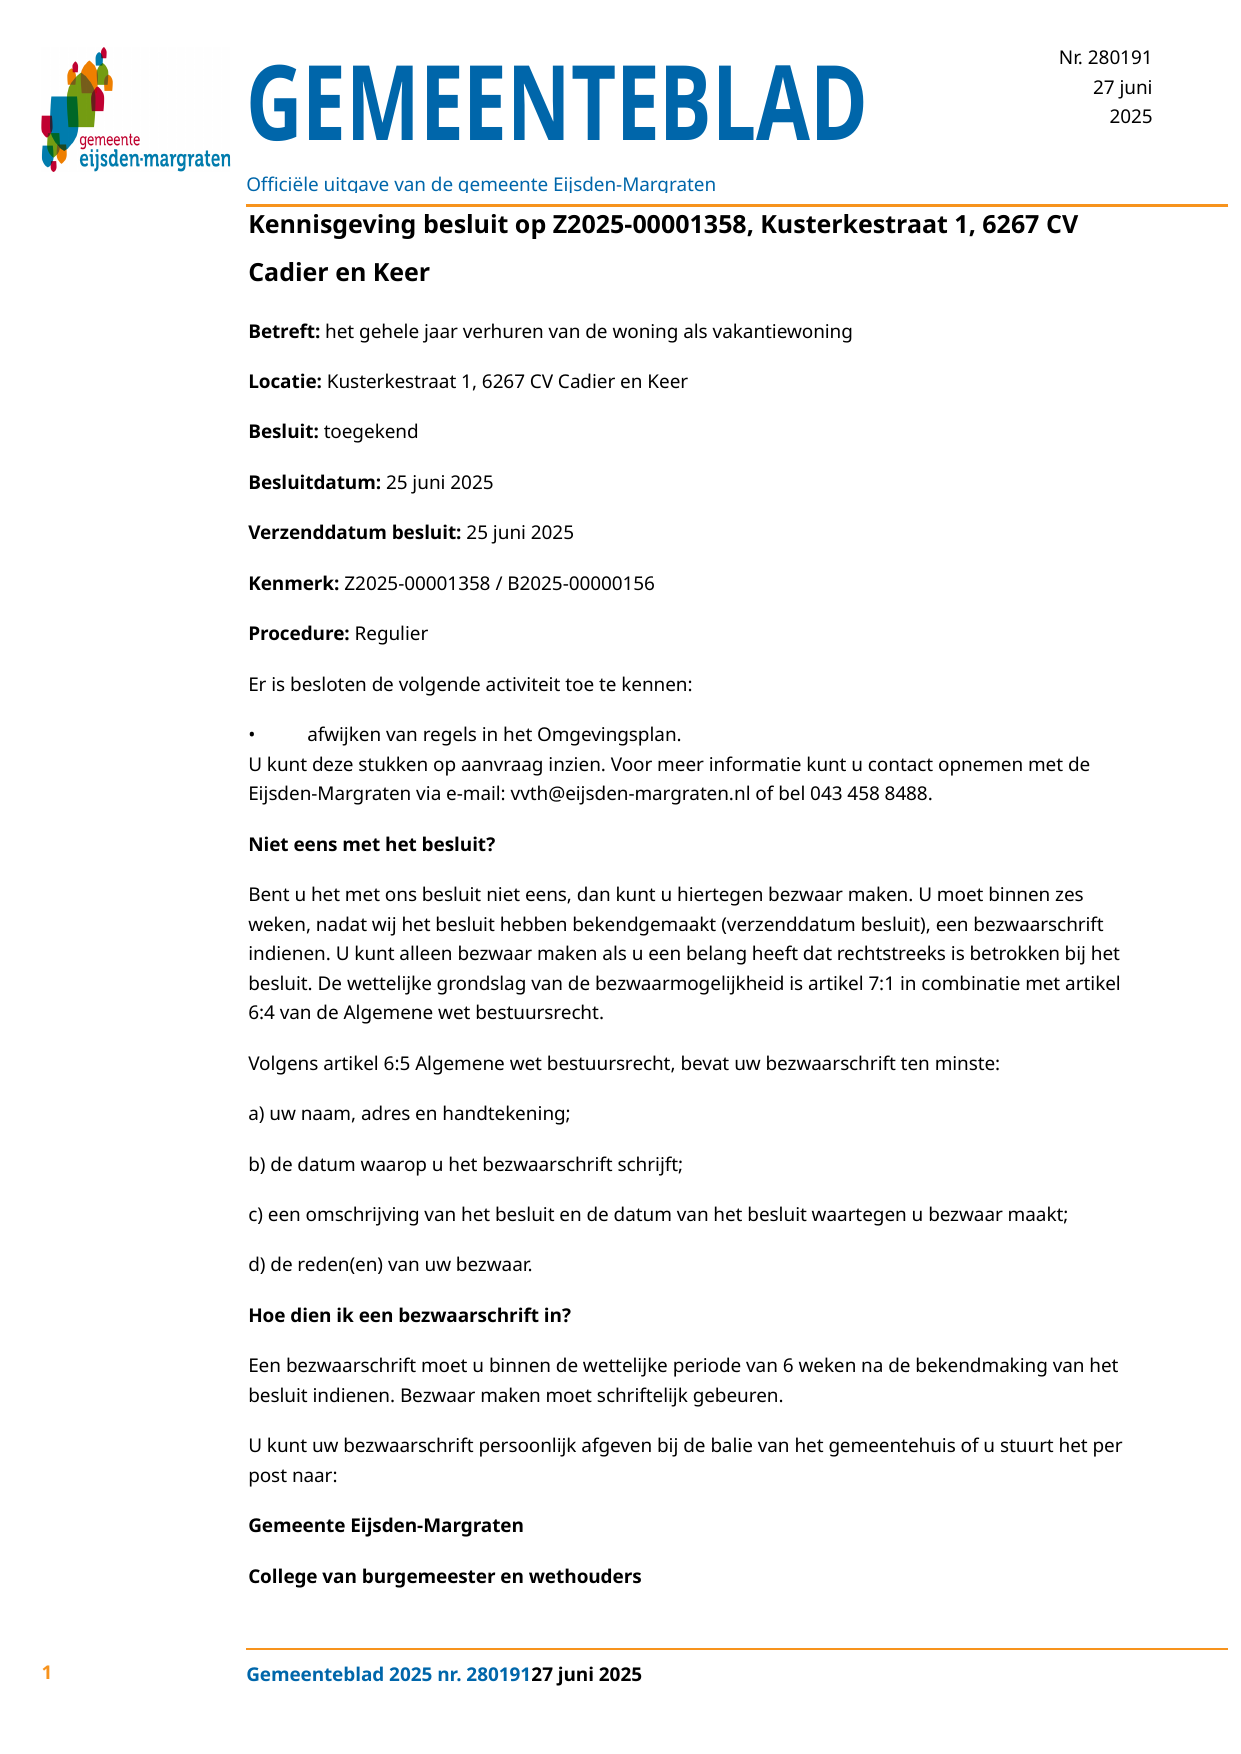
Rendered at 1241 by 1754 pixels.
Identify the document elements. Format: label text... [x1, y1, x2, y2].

text Locatie: Kusterkestraat 1, 6267 CV Cadier en Keer [248, 368, 1152, 394]
text Een bezwaarschrift moet u binnen de wettelijke periode van 6 weken na de bekendmaking van het besluit indienen. Bezwaar maken moet schriftelijk gebeuren. [248, 1352, 1152, 1408]
text a) uw naam, adres en handtekening; [248, 1100, 1152, 1126]
list afwijken van regels in het Omgevingsplan. [248, 721, 1152, 747]
text College van burgemeester en wethouders [248, 1563, 1152, 1589]
text U kunt deze stukken op aanvraag inzien. Voor meer informatie kunt u contact opnemen met de Eijsden-Margraten via e-mail: vvth@eijsden-margraten.nl of bel 043 458 8488. [248, 751, 1152, 806]
text Kennisgeving besluit op Z2025-00001358, Kusterkestraat 1, 6267 CV Cadier en Keer [248, 207, 1152, 288]
text Kenmerk: Z2025-00001358 / B2025-00000156 [248, 570, 1152, 596]
text Gemeente Eijsden-Margraten [248, 1512, 1152, 1538]
text U kunt uw bezwaarschrift persoonlijk afgeven bij de balie van het gemeentehuis of u stuurt het per post naar: [248, 1432, 1152, 1488]
text Hoe dien ik een bezwaarschrift in? [248, 1302, 1152, 1328]
picture [41, 47, 231, 172]
text Bent u het met ons besluit niet eens, dan kunt u hiertegen bezwaar maken. U moet binnen zes weken, nadat wij het besluit hebben bekendgemaakt (verzenddatum besluit), een bezwaarschrift indienen. U kunt alleen bezwaar maken als u een belang heeft dat rechtstreeks is betrokken bij het besluit. De wettelijke grondslag van de bezwaarmogelijkheid is artikel 7:1 in combinatie met artikel 6:4 van de Algemene wet bestuursrecht. [248, 881, 1152, 1025]
text Er is besloten de volgende activiteit toe te kennen: [248, 671, 1152, 697]
text d) de reden(en) van uw bezwaar. [248, 1252, 1152, 1277]
text Niet eens met het besluit? [248, 831, 1152, 857]
text Besluit: toegekend [248, 419, 1152, 444]
text Procedure: Regulier [248, 620, 1152, 646]
text Volgens artikel 6:5 Algemene wet bestuursrecht, bevat uw bezwaarschrift ten minste: [248, 1050, 1152, 1076]
text Betreft: het gehele jaar verhuren van de woning als vakantiewoning [248, 318, 1152, 344]
text c) een omschrijving van het besluit en de datum van het besluit waartegen u bezwaar maakt; [248, 1201, 1152, 1227]
text b) de datum waarop u het bezwaarschrift schrijft; [248, 1151, 1152, 1177]
text Besluitdatum: 25 juni 2025 [248, 469, 1152, 495]
text Verzenddatum besluit: 25 juni 2025 [248, 519, 1152, 545]
